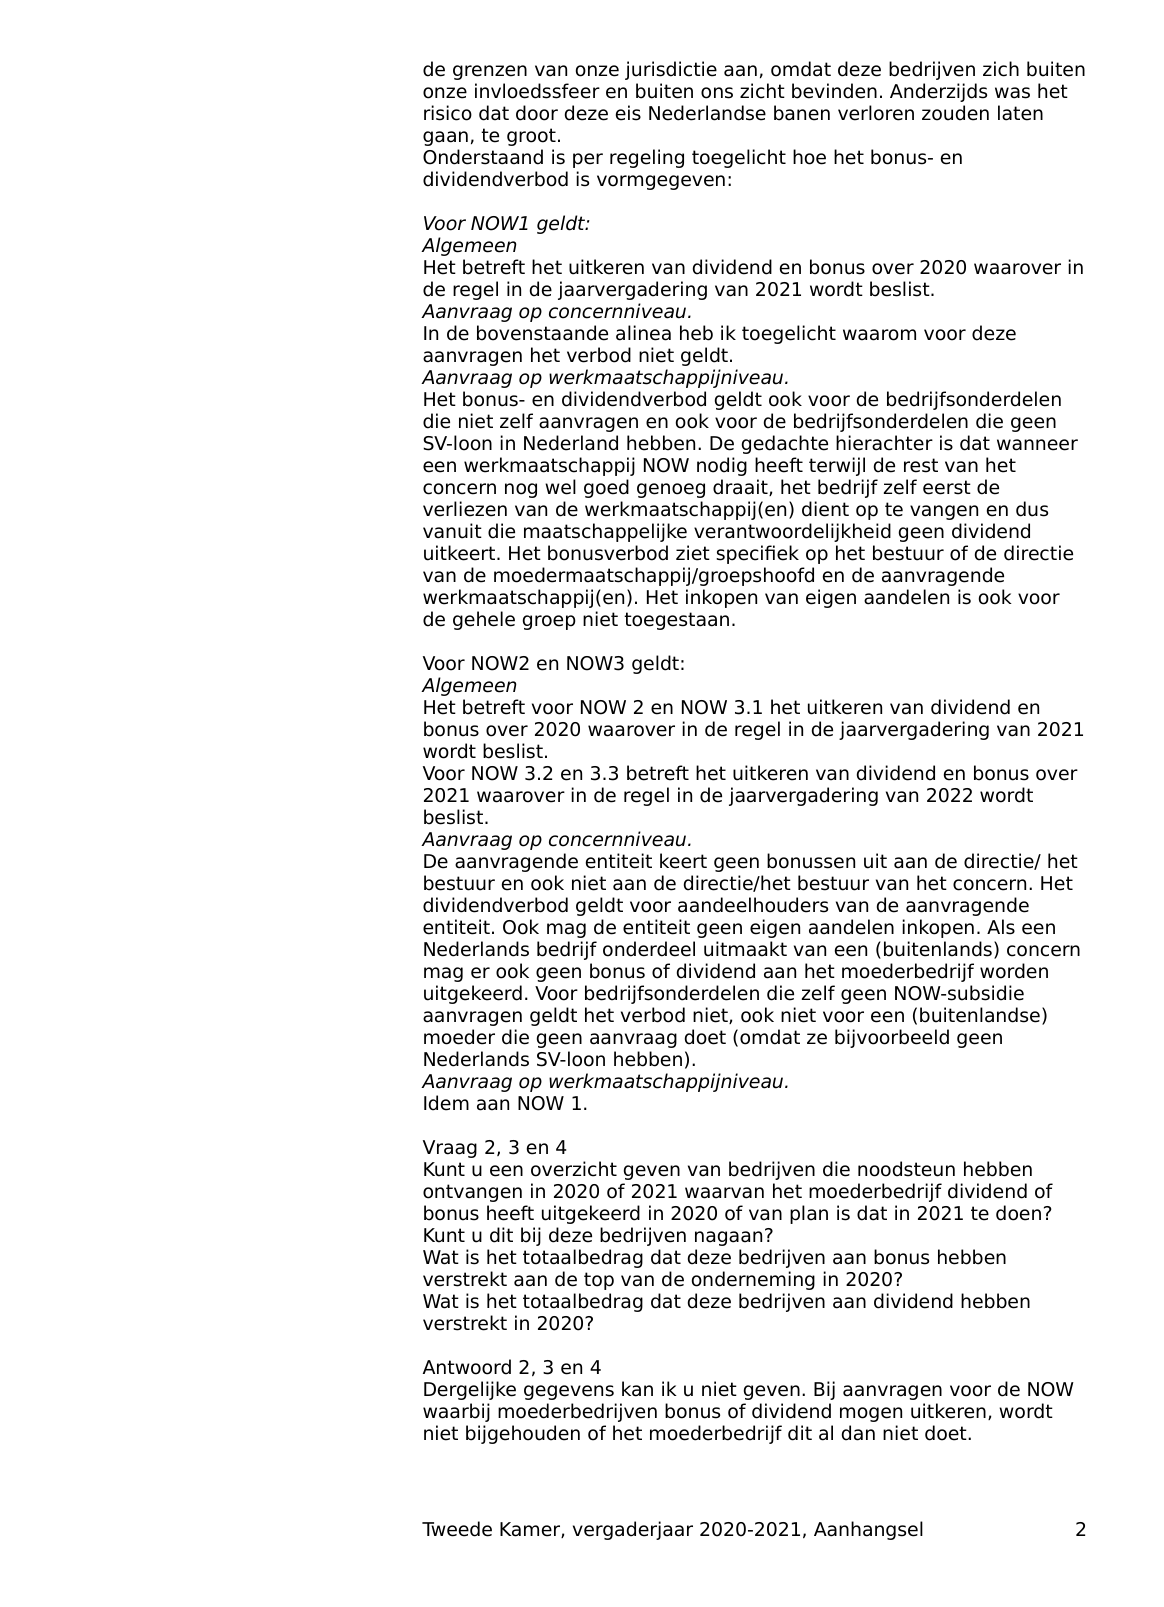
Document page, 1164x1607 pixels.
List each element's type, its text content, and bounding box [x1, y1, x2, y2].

text De aanvragende entiteit keert geen bonussen uit aan de directie/ het bestuur en ook niet aan de directie/het bestuur van het concern. Het dividendverbod geldt voor aandeelhouders van de aanvragende entiteit. Ook mag de entiteit geen eigen aandelen inkopen. Als een Nederlands bedrijf onderdeel uitmaakt van een (buitenlands) concern mag er ook geen bonus of dividend aan het moederbedrijf worden uitgekeerd. Voor bedrijfsonderdelen die zelf geen NOW-subsidie aanvragen geldt het verbod niet, ook niet voor een (buitenlandse) moeder die geen aanvraag doet (omdat ze bijvoorbeeld geen Nederlands SV-loon hebben). [422, 851, 1087, 1071]
text Aanvraag op werkmaatschappijniveau. [422, 367, 1087, 389]
text Vraag 2, 3 en 4 [422, 1137, 1087, 1159]
text Aanvraag op concernniveau. [422, 301, 1087, 323]
text Kunt u een overzicht geven van bedrijven die noodsteun hebben ontvangen in 2020 of 2021 waarvan het moederbedrijf dividend of bonus heeft uitgekeerd in 2020 of van plan is dat in 2021 te doen? Kunt u dit bij deze bedrijven nagaan? [422, 1159, 1087, 1247]
text Aanvraag op werkmaatschappijniveau. [422, 1071, 1087, 1092]
text Voor NOW2 en NOW3 geldt: [422, 653, 1087, 675]
text Het betreft voor NOW 2 en NOW 3.1 het uitkeren van dividend en bonus over 2020 waarover in de regel in de jaarvergadering van 2021 wordt beslist. [422, 697, 1087, 763]
text Het bonus- en dividendverbod geldt ook voor de bedrijfsonderdelen die niet zelf aanvragen en ook voor de bedrijfsonderdelen die geen SV-loon in Nederland hebben. De gedachte hierachter is dat wanneer een werkmaatschappij NOW nodig heeft terwijl de rest van het concern nog wel goed genoeg draait, het bedrijf zelf eerst de verliezen van de werkmaatschappij(en) dient op te vangen en dus vanuit die maatschappelijke verantwoordelijkheid geen dividend uitkeert. Het bonusverbod ziet specifiek op het bestuur of de directie van de moedermaatschappij/groepshoofd en de aanvragende werkmaatschappij(en). Het inkopen van eigen aandelen is ook voor de gehele groep niet toegestaan. [422, 389, 1087, 631]
text Aanvraag op concernniveau. [422, 829, 1087, 851]
text Voor NOW1 geldt: [422, 213, 1087, 235]
text Wat is het totaalbedrag dat deze bedrijven aan bonus hebben verstrekt aan de top van de onderneming in 2020? [422, 1247, 1087, 1291]
text de grenzen van onze jurisdictie aan, omdat deze bedrijven zich buiten onze invloedssfeer en buiten ons zicht bevinden. Anderzijds was het risico dat door deze eis Nederlandse banen verloren zouden laten gaan, te groot. [422, 59, 1087, 147]
text Wat is het totaalbedrag dat deze bedrijven aan dividend hebben verstrekt in 2020? [422, 1291, 1087, 1334]
text Algemeen [422, 235, 1087, 257]
text Voor NOW 3.2 en 3.3 betreft het uitkeren van dividend en bonus over 2021 waarover in de regel in de jaarvergadering van 2022 wordt beslist. [422, 763, 1087, 829]
text Onderstaand is per regeling toegelicht hoe het bonus- en dividendverbod is vormgegeven: [422, 147, 1087, 191]
text In de bovenstaande alinea heb ik toegelicht waarom voor deze aanvragen het verbod niet geldt. [422, 323, 1087, 367]
text Algemeen [422, 675, 1087, 697]
text Antwoord 2, 3 en 4 [422, 1357, 1087, 1379]
text Idem aan NOW 1. [422, 1092, 1087, 1114]
text Het betreft het uitkeren van dividend en bonus over 2020 waarover in de regel in de jaarvergadering van 2021 wordt beslist. [422, 257, 1087, 301]
text Dergelijke gegevens kan ik u niet geven. Bij aanvragen voor de NOW waarbij moederbedrijven bonus of dividend mogen uitkeren, wordt niet bijgehouden of het moederbedrijf dit al dan niet doet. [422, 1379, 1087, 1444]
